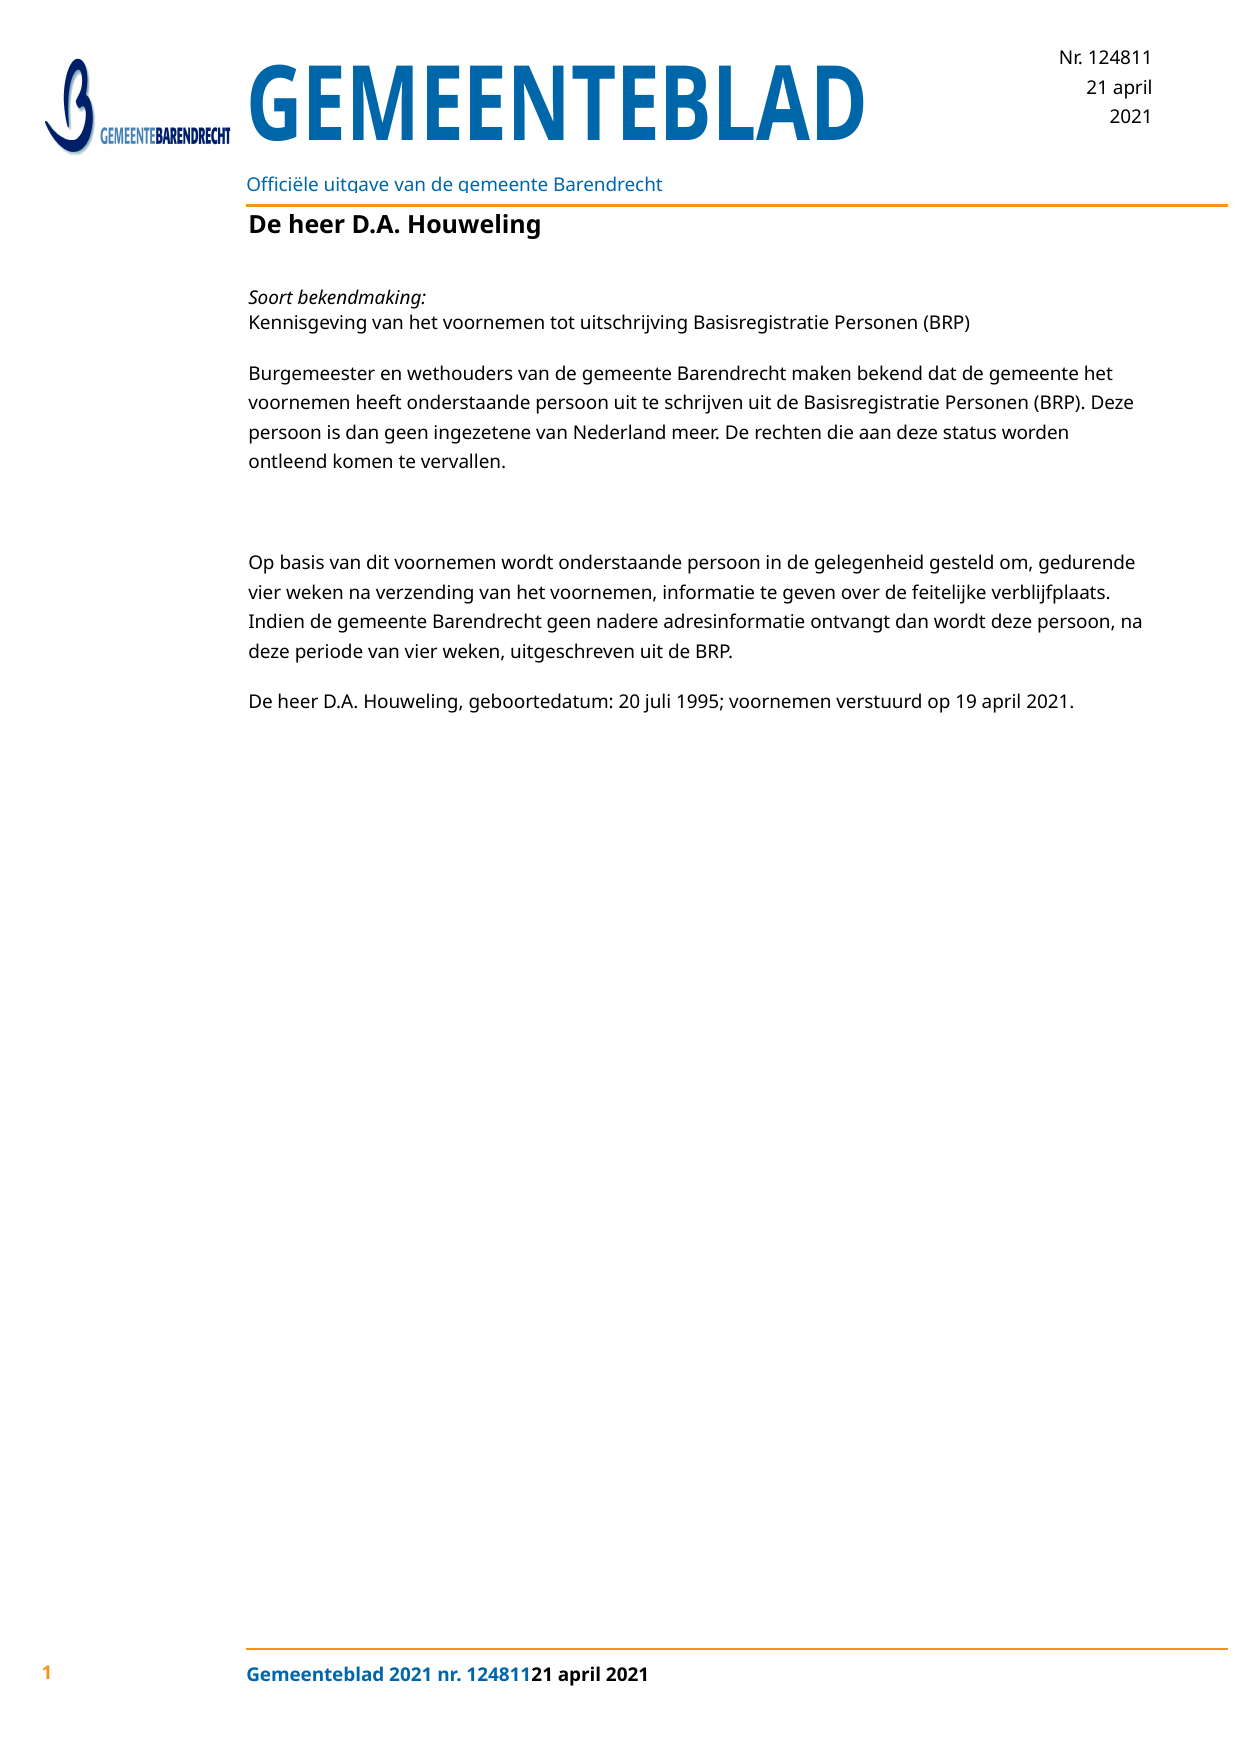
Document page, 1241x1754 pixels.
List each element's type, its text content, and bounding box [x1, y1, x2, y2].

text De heer D.A. Houweling, geboortedatum: 20 juli 1995; voornemen verstuurd op 19 april 2021. [248, 689, 1152, 714]
text De heer D.A. Houweling [248, 207, 1152, 241]
text Soort bekendmaking: [248, 284, 1152, 309]
text Burgemeester en wethouders van de gemeente Barendrecht maken bekend dat de gemeente het voornemen heeft onderstaande persoon uit te schrijven uit de Basisregistratie Personen (BRP). Deze persoon is dan geen ingezetene van Nederland meer. De rechten die aan deze status worden ontleend komen te vervallen. [248, 360, 1152, 474]
picture [41, 47, 231, 172]
text Kennisgeving van het voornemen tot uitschrijving Basisregistratie Personen (BRP) [248, 309, 1152, 335]
text Op basis van dit voornemen wordt onderstaande persoon in de gelegenheid gesteld om, gedurende vier weken na verzending van het voornemen, informatie te geven over de feitelijke verblijfplaats. Indien de gemeente Barendrecht geen nadere adresinformatie ontvangt dan wordt deze persoon, na deze periode van vier weken, uitgeschreven uit de BRP. [248, 549, 1152, 664]
